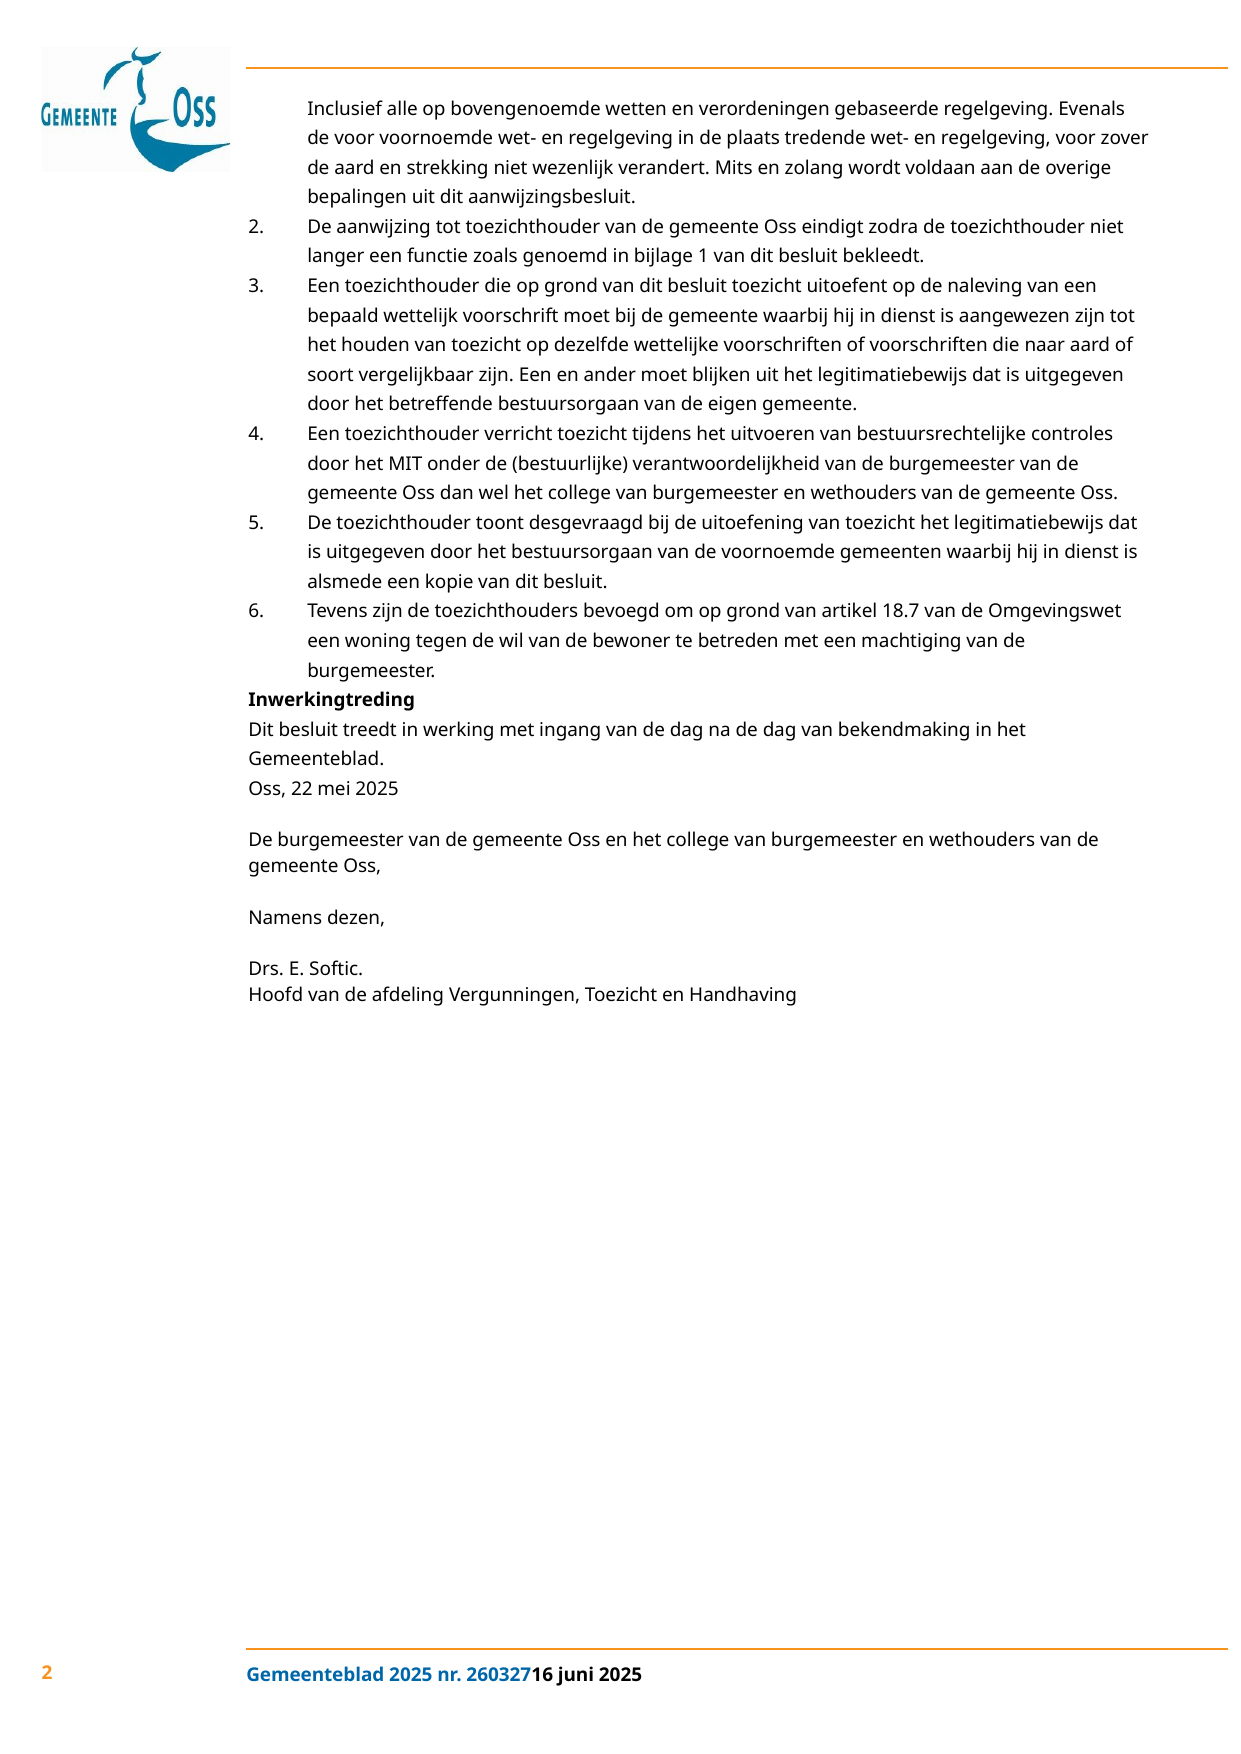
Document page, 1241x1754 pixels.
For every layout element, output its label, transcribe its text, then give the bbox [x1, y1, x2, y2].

list Een toezichthouder die op grond van dit besluit toezicht uitoefent op de naleving van een bepaald wettelijk voorschrift moet bij de gemeente waarbij hij in dienst is aangewezen zijn tot het houden van toezicht op dezelfde wettelijke voorschriften of voorschriften die naar aard of soort vergelijkbaar zijn. Een en ander moet blijken uit het legitimatiebewijs dat is uitgegeven door het betreffende bestuursorgaan van de eigen gemeente. [248, 272, 1152, 416]
list De toezichthouder toont desgevraagd bij de uitoefening van toezicht het legitimatiebewijs dat is uitgegeven door het bestuursorgaan van de voornoemde gemeenten waarbij hij in dienst is alsmede een kopie van dit besluit. [248, 509, 1152, 594]
list De aanwijzing tot toezichthouder van de gemeente Oss eindigt zodra de toezichthouder niet langer een functie zoals genoemd in bijlage 1 van dit besluit bekleedt. [248, 213, 1152, 268]
text Inwerkingtreding [248, 686, 1152, 712]
text Drs. E. Softic. [248, 955, 1152, 981]
text De burgemeester van de gemeente Oss en het college van burgemeester en wethouders van de gemeente Oss, [248, 827, 1152, 878]
text Namens dezen, [248, 904, 1152, 929]
list Tevens zijn de toezichthouders bevoegd om op grond van artikel 18.7 van de Omgevingswet een woning tegen de wil van de bewoner te betreden met een machtiging van de burgemeester. [248, 598, 1152, 683]
text Hoofd van de afdeling Vergunningen, Toezicht en Handhaving [248, 981, 1152, 1007]
text Dit besluit treedt in werking met ingang van de dag na de dag van bekendmaking in het Gemeenteblad. [248, 716, 1152, 771]
list Een toezichthouder verricht toezicht tijdens het uitvoeren van bestuursrechtelijke controles door het MIT onder de (bestuurlijke) verantwoordelijkheid van de burgemeester van de gemeente Oss dan wel het college van burgemeester en wethouders van de gemeente Oss. [248, 420, 1152, 505]
picture [41, 47, 231, 172]
text Oss, 22 mei 2025 [248, 775, 1152, 801]
list Inclusief alle op bovengenoemde wetten en verordeningen gebaseerde regelgeving. Evenals de voor voornoemde wet- en regelgeving in de plaats tredende wet- en regelgeving, voor zover de aard en strekking niet wezenlijk verandert. Mits en zolang wordt voldaan aan de overige bepalingen uit dit aanwijzingsbesluit. [248, 95, 1152, 209]
